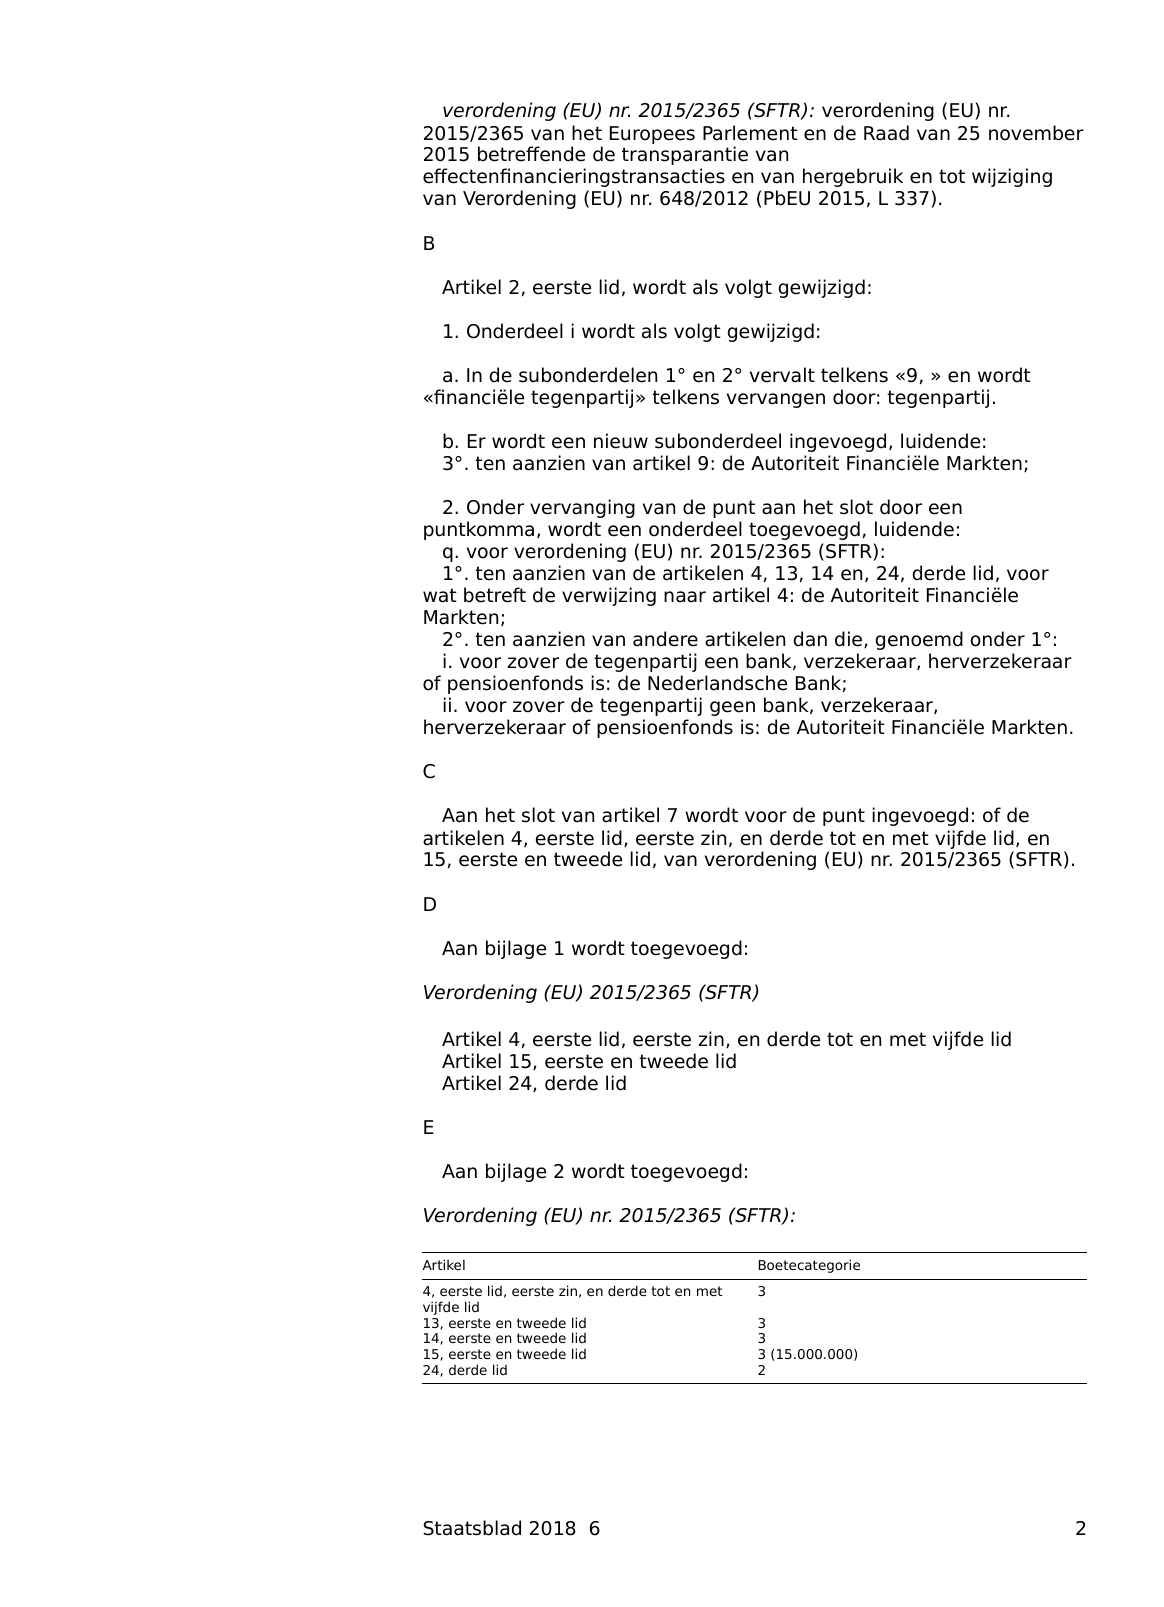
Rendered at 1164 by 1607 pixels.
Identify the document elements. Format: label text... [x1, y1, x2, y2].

table_cell 24, derde lid [422, 1363, 751, 1383]
text a. In de subonderdelen 1° en 2° vervalt telkens «9, » en wordt «financiële tegenpartij» telkens vervangen door: tegenpartij. [422, 365, 1087, 409]
table_cell 2 [751, 1363, 1087, 1383]
text Aan het slot van artikel 7 wordt voor de punt ingevoegd: of de artikelen 4, eerste lid, eerste zin, en derde tot en met vijfde lid, en 15, eerste en tweede lid, van verordening (EU) nr. 2015/2365 (SFTR). [422, 805, 1087, 871]
subtitle Verordening (EU) nr. 2015/2365 (SFTR): [422, 1205, 1087, 1227]
text 3°. ten aanzien van artikel 9: de Autoriteit Financiële Markten; [422, 453, 1087, 475]
text 1. Onderdeel i wordt als volgt gewijzigd: [422, 321, 1087, 343]
text B [422, 232, 1087, 254]
text Artikel 15, eerste en tweede lid [422, 1051, 1087, 1073]
text Artikel 4, eerste lid, eerste zin, en derde tot en met vijfde lid [422, 1029, 1087, 1051]
text D [422, 893, 1087, 916]
text Aan bijlage 2 wordt toegevoegd: [422, 1161, 1087, 1183]
table_cell 3 [751, 1280, 1087, 1316]
text verordening (EU) nr. 2015/2365 (SFTR): verordening (EU) nr. 2015/2365 van het Europees Parlement en de Raad van 25 november 2015 betreffende de transparantie van effectenfinancieringstransacties en van hergebruik en tot wijziging van Verordening (EU) nr. 648/2012 (PbEU 2015, L 337). [422, 100, 1087, 210]
text 2. Onder vervanging van de punt aan het slot door een puntkomma, wordt een onderdeel toegevoegd, luidende: [422, 497, 1087, 541]
subtitle Verordening (EU) 2015/2365 (SFTR) [422, 982, 1087, 1004]
table_cell 15, eerste en tweede lid [422, 1347, 751, 1363]
table_cell 3 [751, 1316, 1087, 1331]
table_cell 4, eerste lid, eerste zin, en derde tot en met vijfde lid [422, 1280, 751, 1316]
text Aan bijlage 1 wordt toegevoegd: [422, 938, 1087, 960]
table_cell 13, eerste en tweede lid [422, 1316, 751, 1331]
text 1°. ten aanzien van de artikelen 4, 13, 14 en, 24, derde lid, voor wat betreft de verwijzing naar artikel 4: de Autoriteit Financiële Markten; [422, 563, 1087, 629]
table_cell 3 (15.000.000) [751, 1347, 1087, 1363]
text 2°. ten aanzien van andere artikelen dan die, genoemd onder 1°: [422, 629, 1087, 651]
text Artikel 24, derde lid [422, 1073, 1087, 1095]
text b. Er wordt een nieuw subonderdeel ingevoegd, luidende: [422, 431, 1087, 453]
table_cell 14, eerste en tweede lid [422, 1331, 751, 1347]
text E [422, 1117, 1087, 1139]
text C [422, 761, 1087, 783]
text Artikel 2, eerste lid, wordt als volgt gewijzigd: [422, 277, 1087, 299]
text i. voor zover de tegenpartij een bank, verzekeraar, herverzekeraar of pensioenfonds is: de Nederlandsche Bank; [422, 651, 1087, 695]
table_cell 3 [751, 1331, 1087, 1347]
table_header Boetecategorie [751, 1253, 1087, 1278]
text ii. voor zover de tegenpartij geen bank, verzekeraar, herverzekeraar of pensioenfonds is: de Autoriteit Financiële Markten. [422, 695, 1087, 739]
text q. voor verordening (EU) nr. 2015/2365 (SFTR): [422, 541, 1087, 563]
table_header Artikel [422, 1253, 751, 1278]
